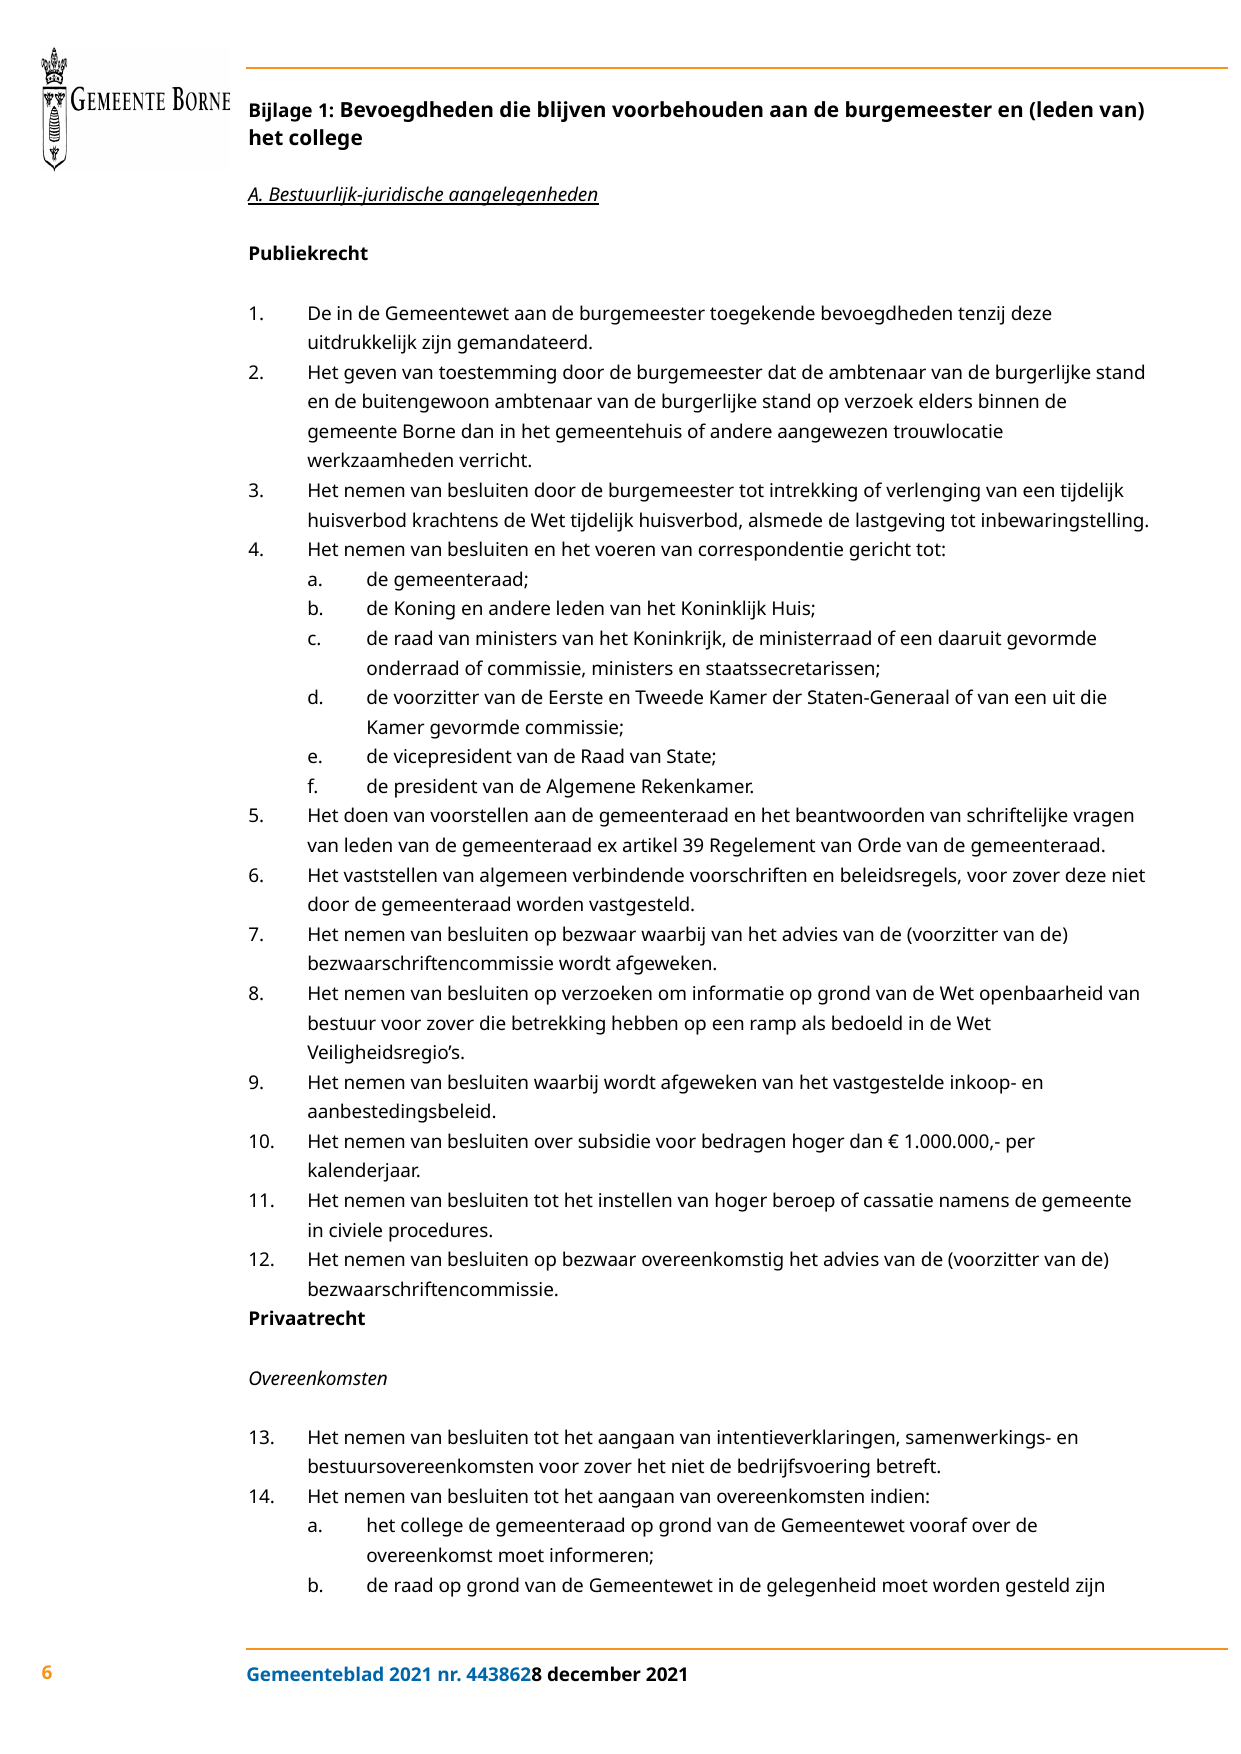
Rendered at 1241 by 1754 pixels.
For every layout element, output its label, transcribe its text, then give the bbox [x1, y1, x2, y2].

text A. Bestuurlijk-juridische aangelegenheden [248, 181, 1152, 207]
text Overeenkomsten [248, 1365, 1152, 1390]
list Het nemen van besluiten op bezwaar overeenkomstig het advies van de (voorzitter van de) bezwaarschriftencommissie. [248, 1246, 1152, 1302]
list Het nemen van besluiten tot het aangaan van intentieverklaringen, samenwerkings- en bestuursovereenkomsten voor zover het niet de bedrijfsvoering betreft. [248, 1424, 1152, 1479]
list het college de gemeenteraad op grond van de Gemeentewet vooraf over de overeenkomst moet informeren; [307, 1513, 1152, 1568]
list Het nemen van besluiten tot het aangaan van overeenkomsten indien: [248, 1483, 1152, 1509]
list Het nemen van besluiten tot het instellen van hoger beroep of cassatie namens de gemeente in civiele procedures. [248, 1187, 1152, 1242]
list Het nemen van besluiten over subsidie voor bedragen hoger dan € 1.000.000,- per kalenderjaar. [248, 1128, 1152, 1183]
text Privaatrecht [248, 1306, 1152, 1331]
list de raad van ministers van het Koninkrijk, de ministerraad of een daaruit gevormde onderraad of commissie, ministers en staatssecretarissen; [307, 625, 1152, 680]
list de gemeenteraad; [307, 566, 1152, 592]
list Het geven van toestemming door de burgemeester dat de ambtenaar van de burgerlijke stand en de buitengewoon ambtenaar van de burgerlijke stand op verzoek elders binnen de gemeente Borne dan in het gemeentehuis of andere aangewezen trouwlocatie werkzaamheden verricht. [248, 359, 1152, 473]
list de raad op grond van de Gemeentewet in de gelegenheid moet worden gesteld zijn [307, 1572, 1152, 1597]
list Het nemen van besluiten op verzoeken om informatie op grond van de Wet openbaarheid van bestuur voor zover die betrekking hebben op een ramp als bedoeld in de Wet Veiligheidsregio’s. [248, 980, 1152, 1065]
list Het nemen van besluiten en het voeren van correspondentie gericht tot: [248, 536, 1152, 562]
list Het nemen van besluiten op bezwaar waarbij van het advies van de (voorzitter van de) bezwaarschriftencommissie wordt afgeweken. [248, 921, 1152, 976]
list Het doen van voorstellen aan de gemeenteraad en het beantwoorden van schriftelijke vragen van leden van de gemeenteraad ex artikel 39 Regelement van Orde van de gemeenteraad. [248, 803, 1152, 858]
list de voorzitter van de Eerste en Tweede Kamer der Staten-Generaal of van een uit die Kamer gevormde commissie; [307, 684, 1152, 739]
picture [41, 47, 231, 172]
text Bijlage 1: Bevoegdheden die blijven voorbehouden aan de burgemeester en (leden van) het college [248, 95, 1152, 152]
list Het nemen van besluiten waarbij wordt afgeweken van het vastgestelde inkoop- en aanbestedingsbeleid. [248, 1069, 1152, 1124]
list de Koning en andere leden van het Koninklijk Huis; [307, 596, 1152, 621]
text Publiekrecht [248, 241, 1152, 266]
list De in de Gemeentewet aan de burgemeester toegekende bevoegdheden tenzij deze uitdrukkelijk zijn gemandateerd. [248, 300, 1152, 355]
list de president van de Algemene Rekenkamer. [307, 773, 1152, 799]
list Het nemen van besluiten door de burgemeester tot intrekking of verlenging van een tijdelijk huisverbod krachtens de Wet tijdelijk huisverbod, alsmede de lastgeving tot inbewaringstelling. [248, 477, 1152, 532]
list de vicepresident van de Raad van State; [307, 743, 1152, 769]
list Het vaststellen van algemeen verbindende voorschriften en beleidsregels, voor zover deze niet door de gemeenteraad worden vastgesteld. [248, 862, 1152, 917]
